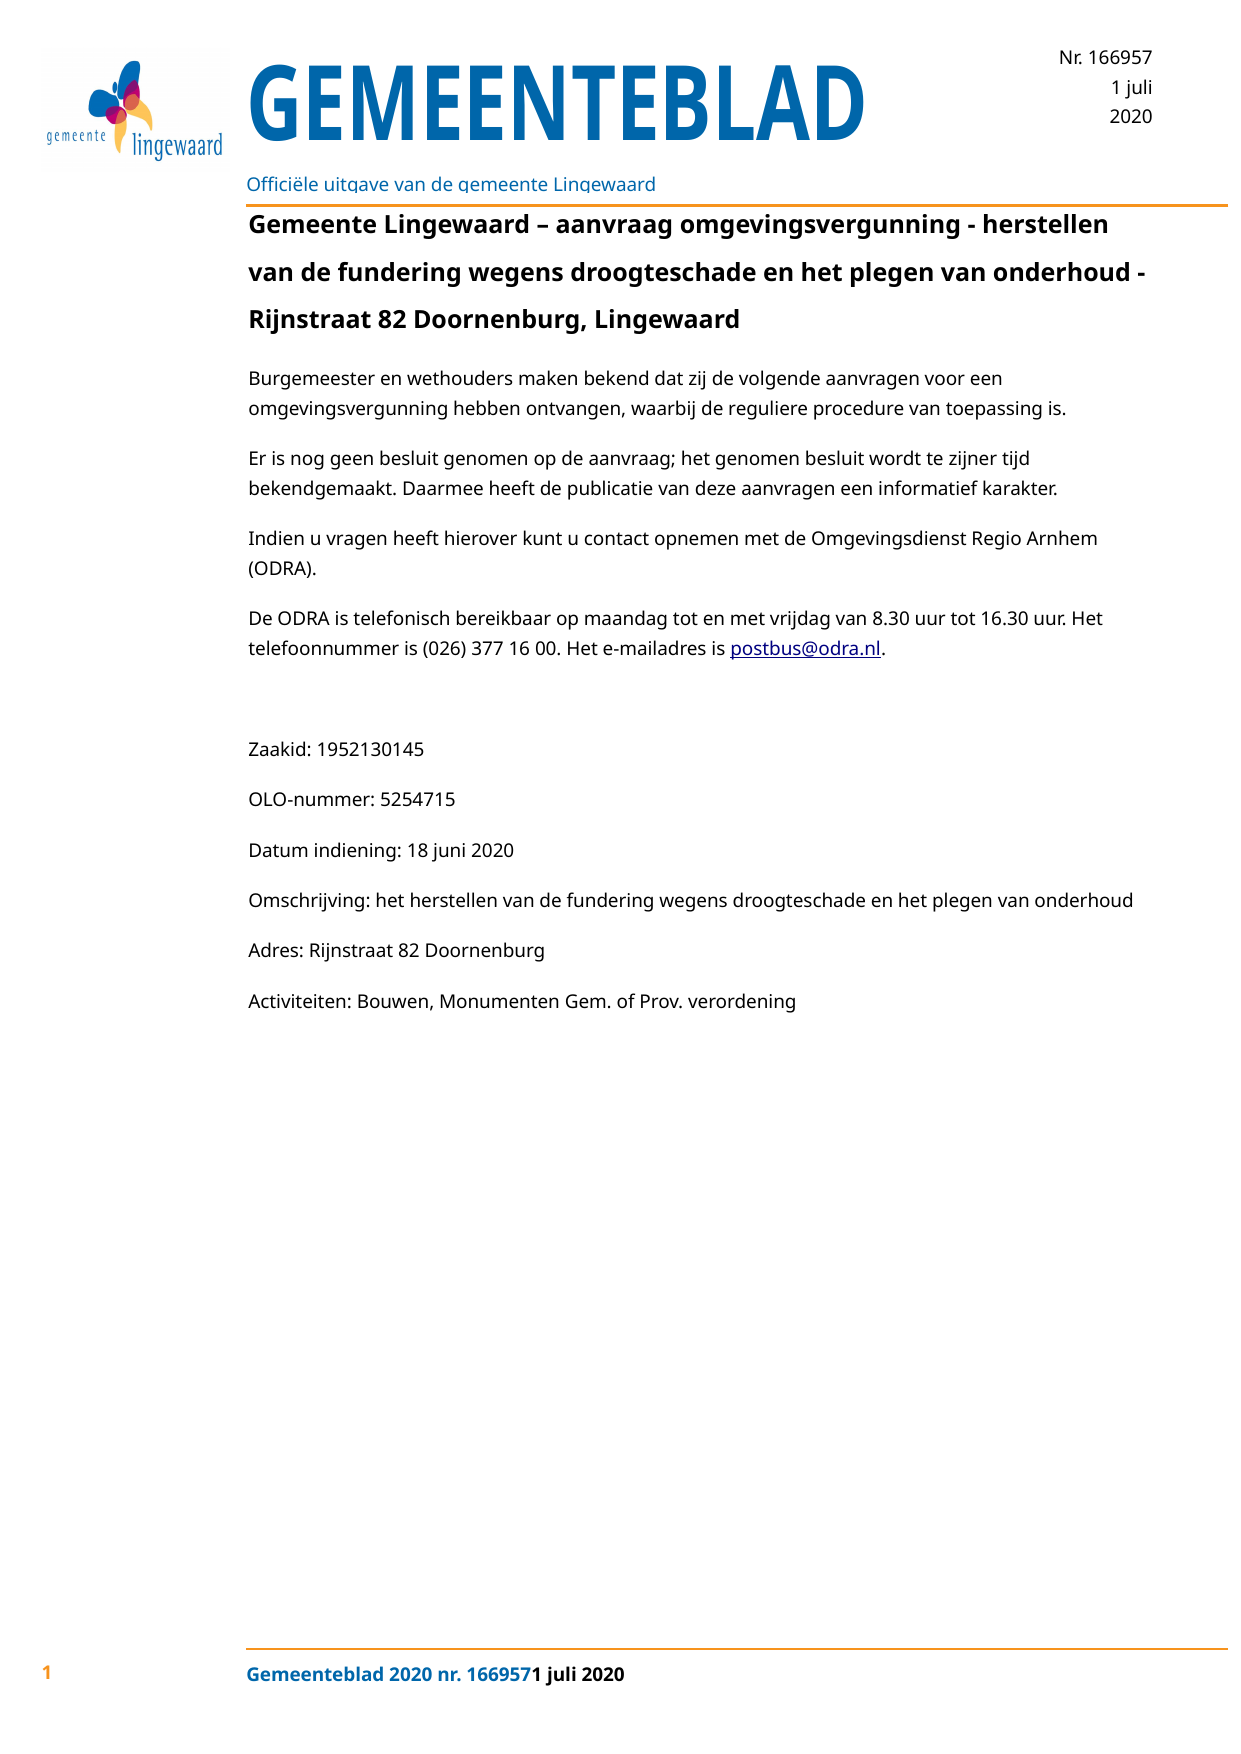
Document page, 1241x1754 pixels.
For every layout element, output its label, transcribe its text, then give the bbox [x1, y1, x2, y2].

picture [41, 47, 231, 172]
text OLO-nummer: 5254715 [248, 786, 1152, 812]
text Activiteiten: Bouwen, Monumenten Gem. of Prov. verordening [248, 988, 1152, 1014]
text Omschrijving: het herstellen van de fundering wegens droogteschade en het plegen van onderhoud [248, 887, 1152, 913]
text De ODRA is telefonisch bereikbaar op maandag tot en met vrijdag van 8.30 uur tot 16.30 uur. Het telefoonnummer is (026) 377 16 00. Het e-mailadres is postbus@odra.nl. [248, 606, 1152, 661]
text Burgemeester en wethouders maken bekend dat zij de volgende aanvragen voor een omgevingsvergunning hebben ontvangen, waarbij de reguliere procedure van toepassing is. [248, 366, 1152, 421]
text Datum indiening: 18 juni 2020 [248, 837, 1152, 862]
text Zaakid: 1952130145 [248, 736, 1152, 762]
text Er is nog geen besluit genomen op de aanvraag; het genomen besluit wordt te zijner tijd bekendgemaakt. Daarmee heeft de publicatie van deze aanvragen een informatief karakter. [248, 446, 1152, 501]
text Adres: Rijnstraat 82 Doornenburg [248, 938, 1152, 963]
text Indien u vragen heeft hierover kunt u contact opnemen met de Omgevingsdienst Regio Arnhem (ODRA). [248, 526, 1152, 581]
text Gemeente Lingewaard – aanvraag omgevingsvergunning - herstellen van de fundering wegens droogteschade en het plegen van onderhoud - Rijnstraat 82 Doornenburg, Lingewaard [248, 207, 1152, 336]
